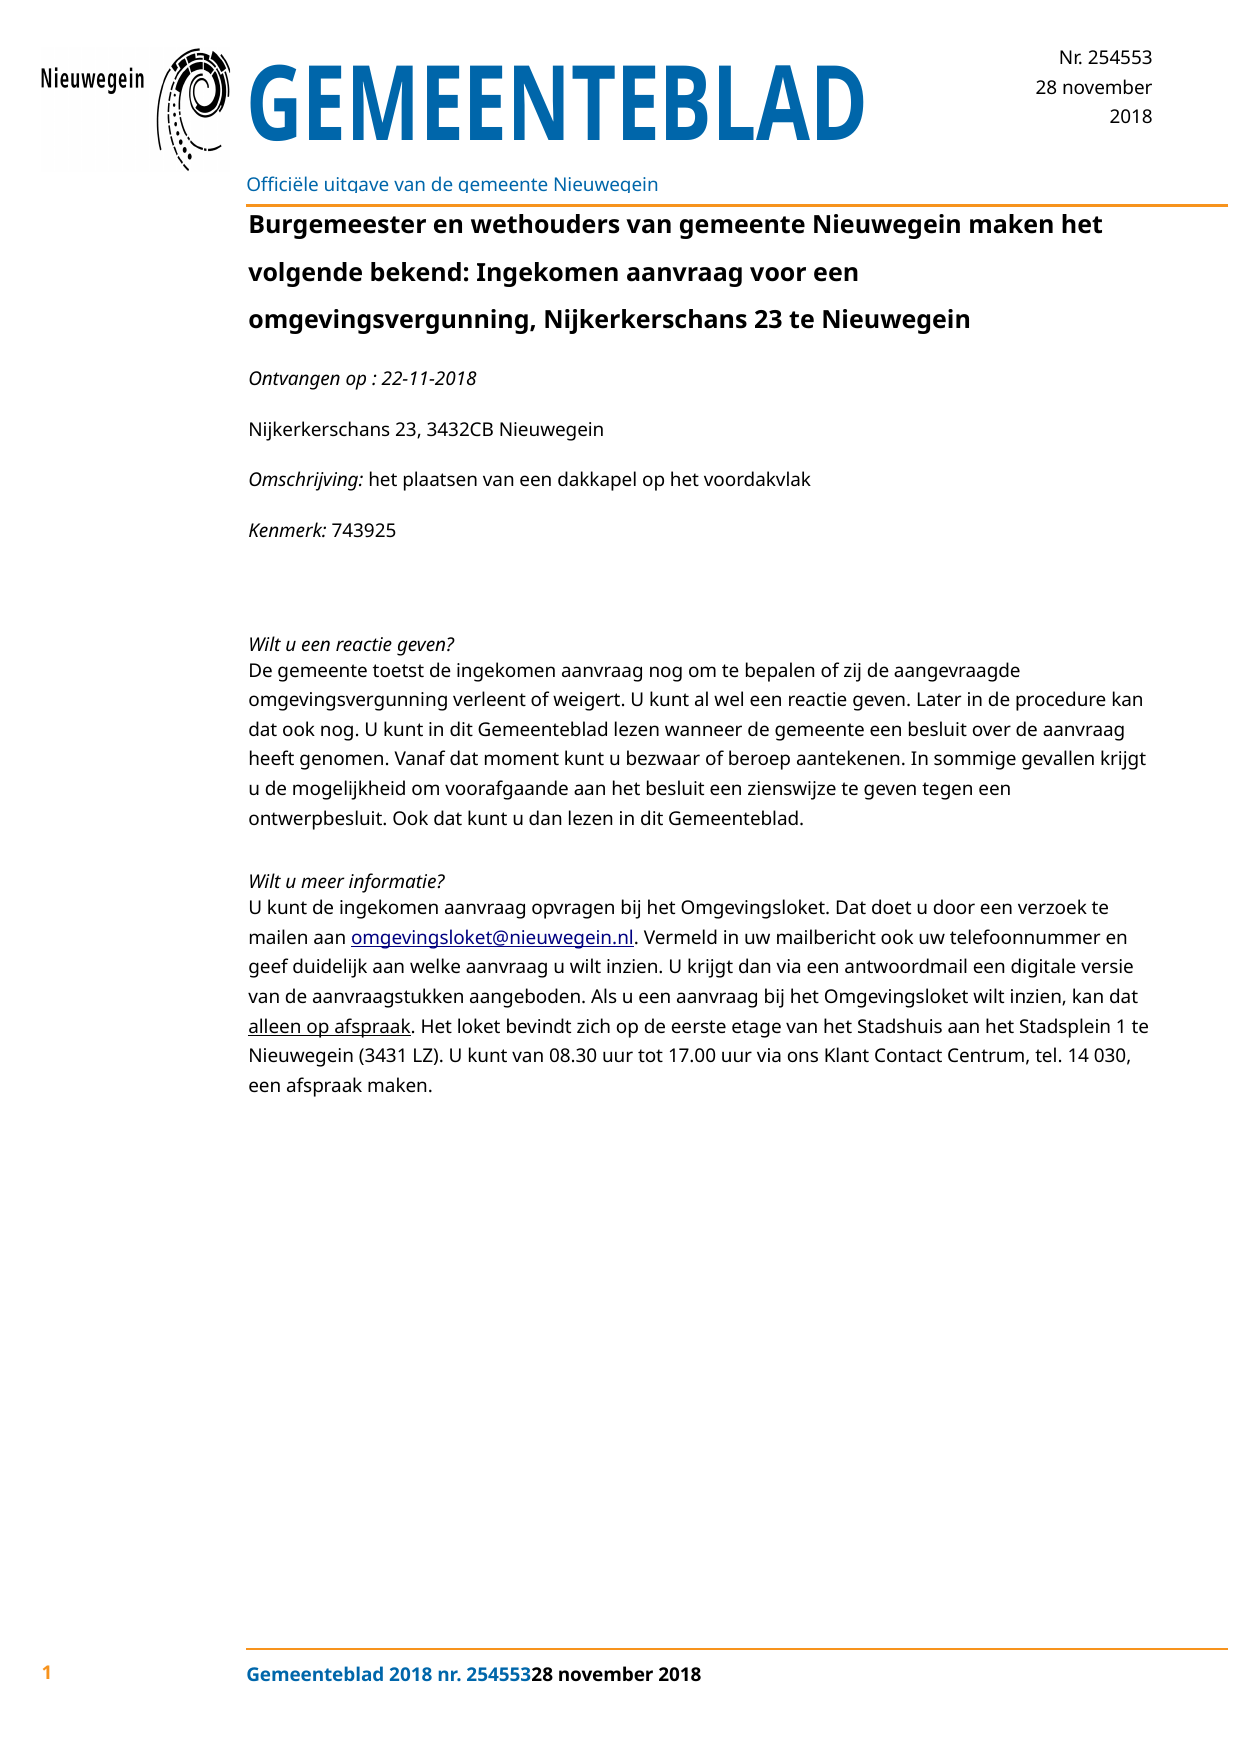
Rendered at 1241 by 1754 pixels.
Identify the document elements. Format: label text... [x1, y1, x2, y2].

text Burgemeester en wethouders van gemeente Nieuwegein maken het volgende bekend: Ingekomen aanvraag voor een omgevingsvergunning, Nijkerkerschans 23 te Nieuwegein [248, 207, 1152, 336]
picture [41, 47, 231, 172]
text Omschrijving: het plaatsen van een dakkapel op het voordakvlak [248, 466, 1152, 492]
text Wilt u meer informatie? [248, 869, 1152, 894]
text Ontvangen op : 22-11-2018 [248, 366, 1152, 391]
text U kunt de ingekomen aanvraag opvragen bij het Omgevingsloket. Dat doet u door een verzoek te mailen aan omgevingsloket@nieuwegein.nl. Vermeld in uw mailbericht ook uw telefoonnummer en geef duidelijk aan welke aanvraag u wilt inzien. U krijgt dan via een antwoordmail een digitale versie van de aanvraagstukken aangeboden. Als u een aanvraag bij het Omgevingsloket wilt inzien, kan dat alleen op afspraak. Het loket bevindt zich op de eerste etage van het Stadshuis aan het Stadsplein 1 te Nieuwegein (3431 LZ). U kunt van 08.30 uur tot 17.00 uur via ons Klant Contact Centrum, tel. 14 030, een afspraak maken. [248, 894, 1152, 1098]
text Nijkerkerschans 23, 3432CB Nieuwegein [248, 416, 1152, 442]
text Kenmerk: 743925 [248, 517, 1152, 542]
text De gemeente toetst de ingekomen aanvraag nog om te bepalen of zij de aangevraagde omgevingsvergunning verleent of weigert. U kunt al wel een reactie geven. Later in de procedure kan dat ook nog. U kunt in dit Gemeenteblad lezen wanneer de gemeente een besluit over de aanvraag heeft genomen. Vanaf dat moment kunt u bezwaar of beroep aantekenen. In sommige gevallen krijgt u de mogelijkheid om voorafgaande aan het besluit een zienswijze te geven tegen een ontwerpbesluit. Ook dat kunt u dan lezen in dit Gemeenteblad. [248, 657, 1152, 831]
text Wilt u een reactie geven? [248, 631, 1152, 657]
